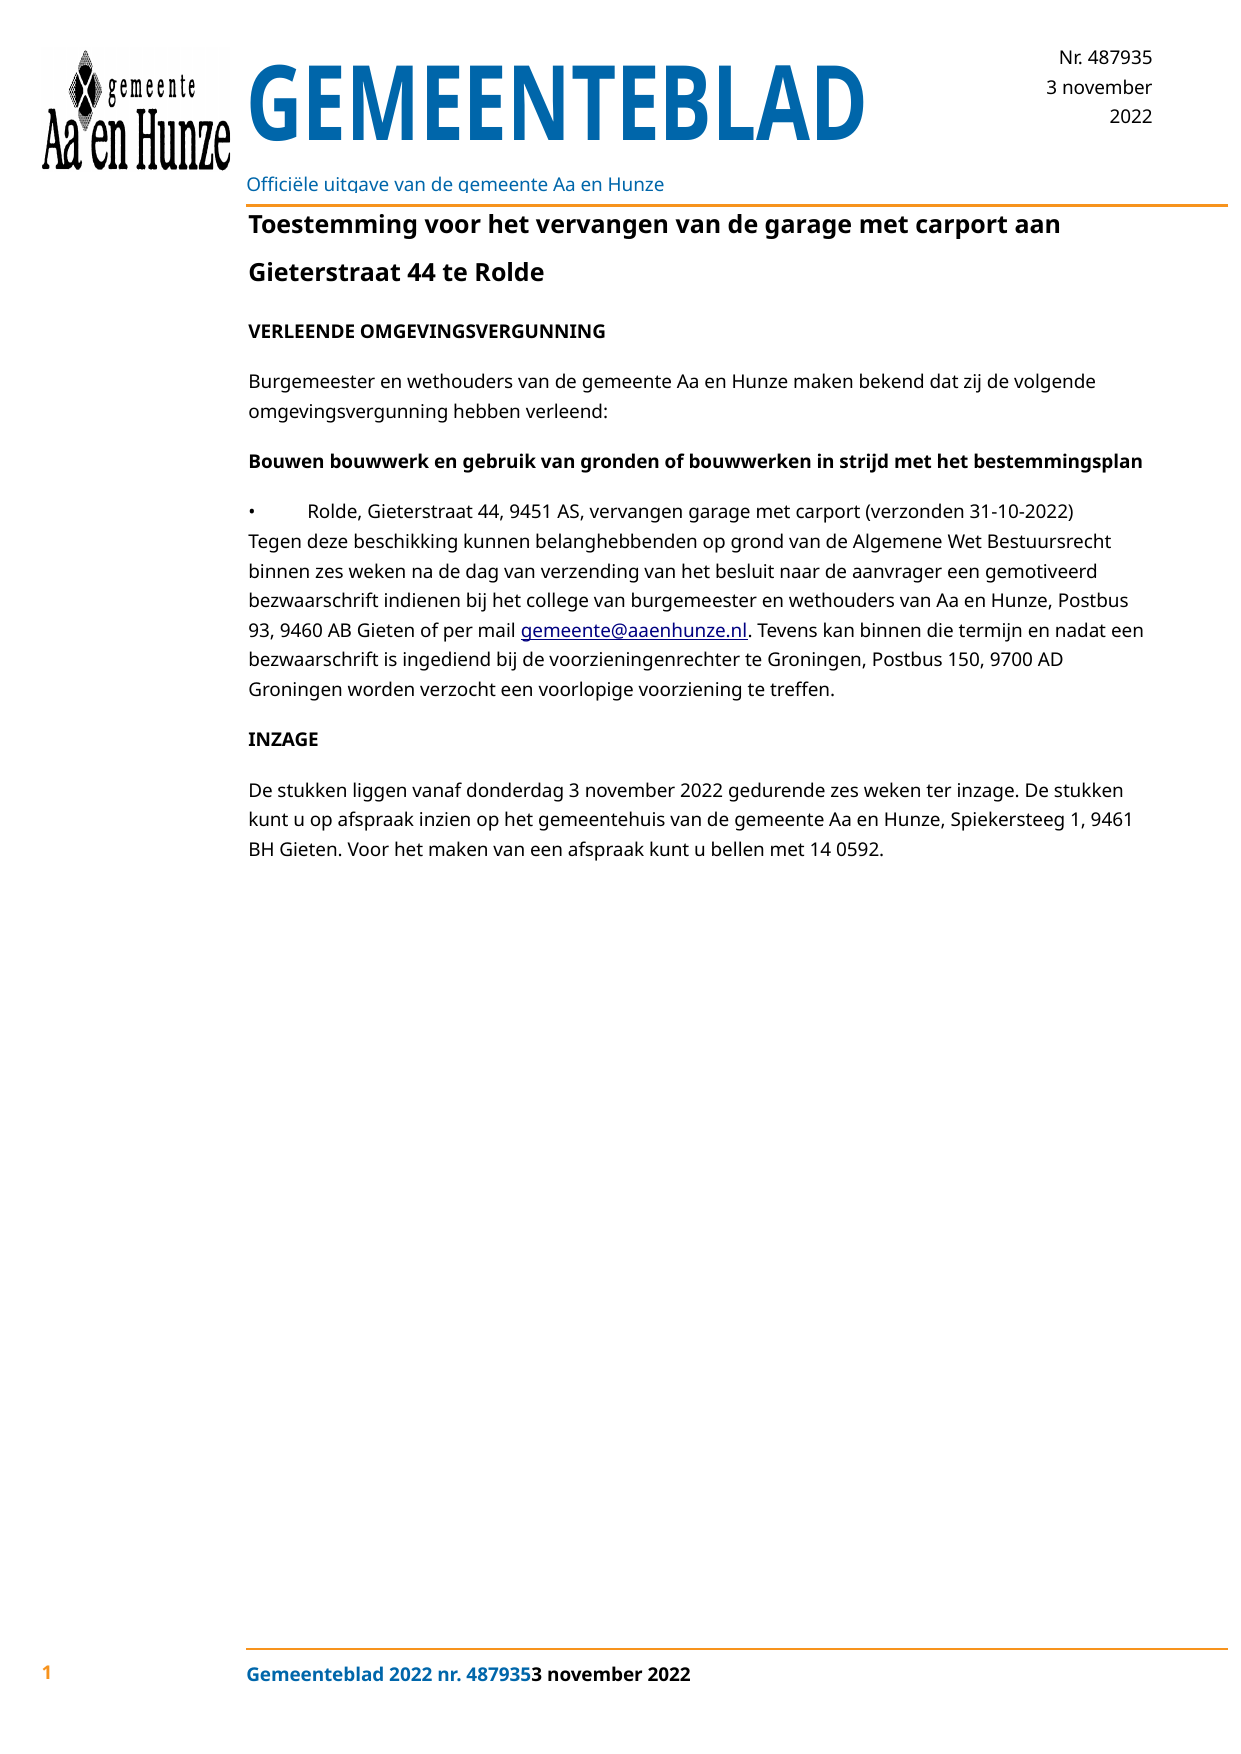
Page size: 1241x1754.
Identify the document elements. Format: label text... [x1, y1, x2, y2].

text Toestemming voor het vervangen van de garage met carport aan Gieterstraat 44 te Rolde [248, 207, 1152, 288]
text INZAGE [248, 727, 1152, 752]
text Burgemeester en wethouders van de gemeente Aa en Hunze maken bekend dat zij de volgende omgevingsvergunning hebben verleend: [248, 368, 1152, 424]
picture [41, 47, 231, 172]
text De stukken liggen vanaf donderdag 3 november 2022 gedurende zes weken ter inzage. De stukken kunt u op afspraak inzien op het gemeentehuis van de gemeente Aa en Hunze, Spiekersteeg 1, 9461 BH Gieten. Voor het maken van een afspraak kunt u bellen met 14 0592. [248, 777, 1152, 862]
list Rolde, Gieterstraat 44, 9451 AS, vervangen garage met carport (verzonden 31-10-2022) [248, 499, 1152, 524]
text Tegen deze beschikking kunnen belanghebbenden op grond van de Algemene Wet Bestuursrecht binnen zes weken na de dag van verzending van het besluit naar de aanvrager een gemotiveerd bezwaarschrift indienen bij het college van burgemeester en wethouders van Aa en Hunze, Postbus 93, 9460 AB Gieten of per mail gemeente@aaenhunze.nl. Tevens kan binnen die termijn en nadat een bezwaarschrift is ingediend bij de voorzieningenrechter te Groningen, Postbus 150, 9700 AD Groningen worden verzocht een voorlopige voorziening te treffen. [248, 528, 1152, 702]
text Bouwen bouwwerk en gebruik van gronden of bouwwerken in strijd met het bestemmingsplan [248, 448, 1152, 474]
text VERLEENDE OMGEVINGSVERGUNNING [248, 318, 1152, 344]
